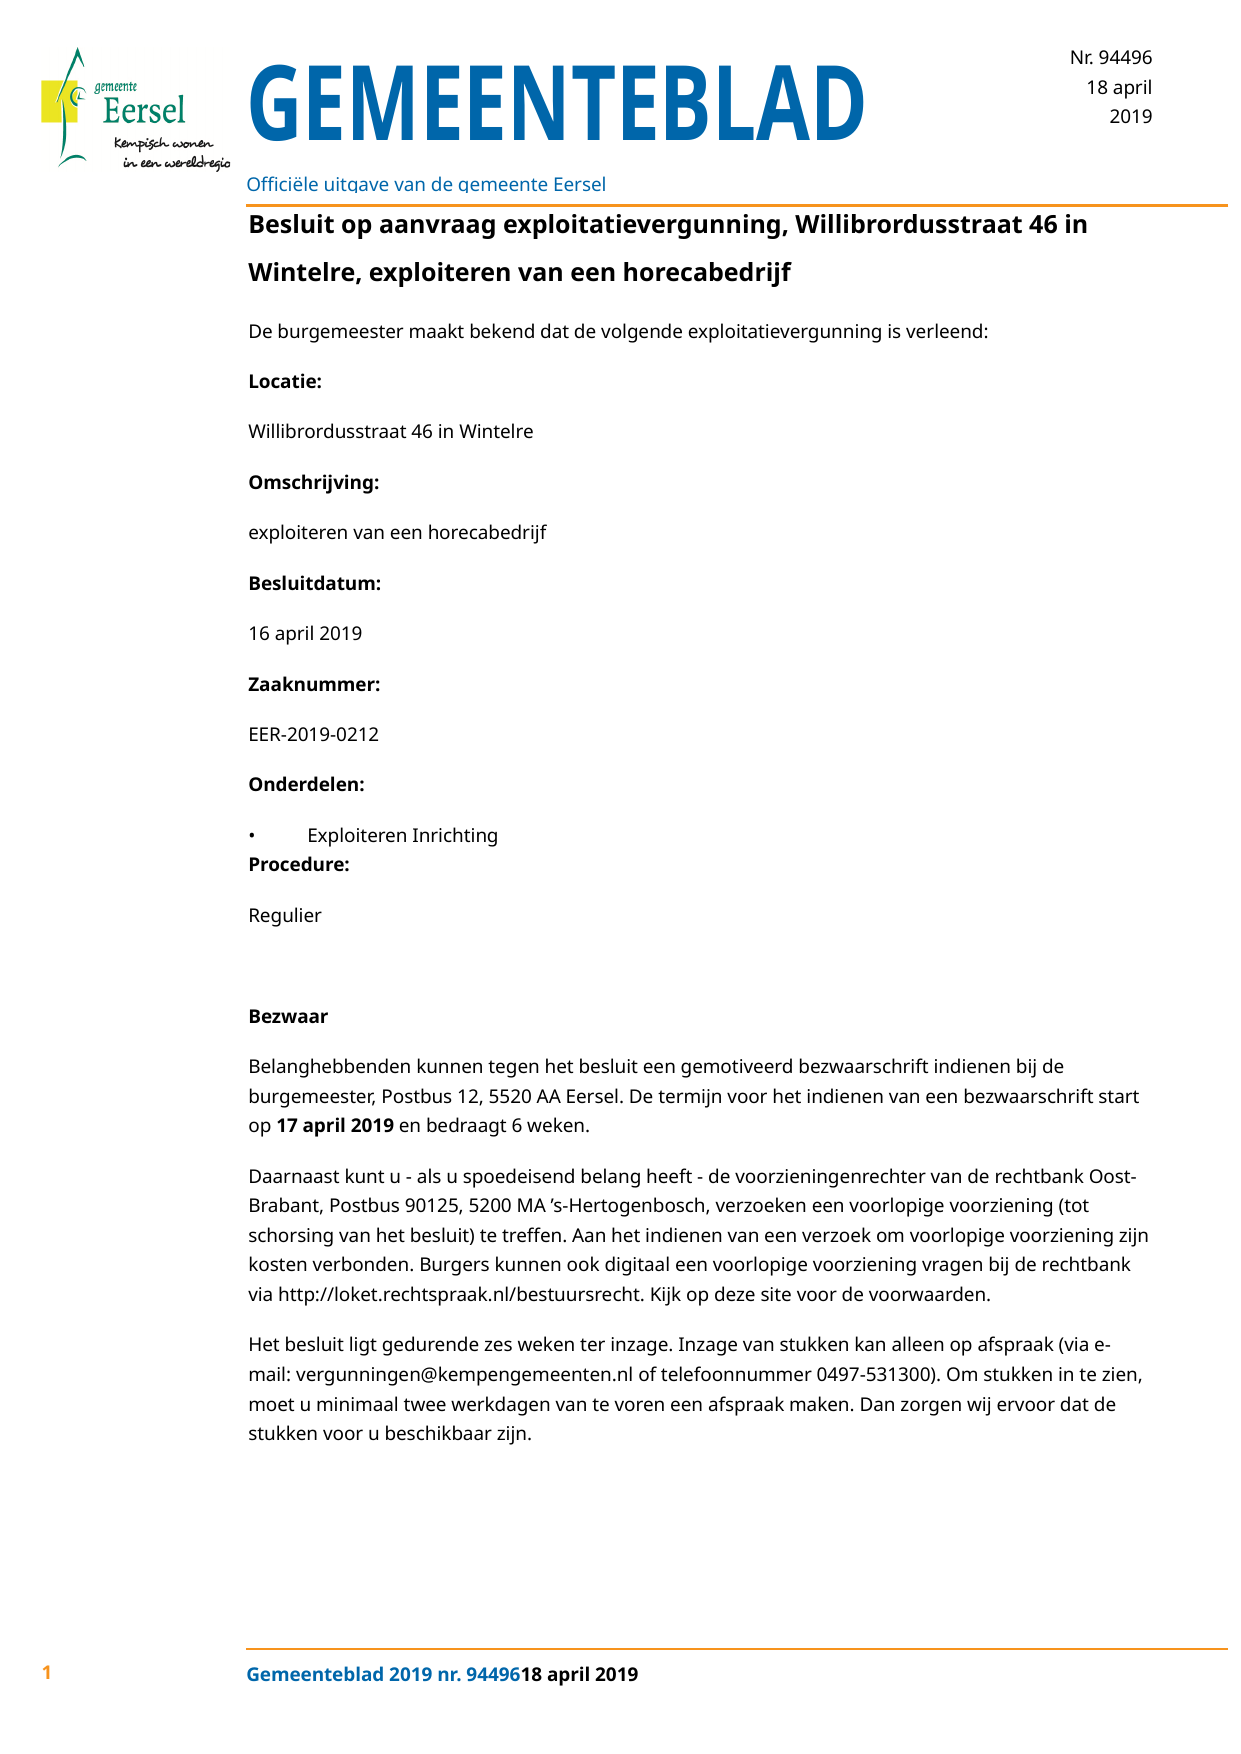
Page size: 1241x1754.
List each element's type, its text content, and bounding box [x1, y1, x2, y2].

text Omschrijving: [248, 469, 1152, 495]
text Onderdelen: [248, 772, 1152, 797]
list Exploiteren Inrichting [248, 822, 1152, 848]
text Zaaknummer: [248, 671, 1152, 697]
text De burgemeester maakt bekend dat de volgende exploitatievergunning is verleend: [248, 318, 1152, 344]
text Procedure: [248, 852, 1152, 877]
text Belanghebbenden kunnen tegen het besluit een gemotiveerd bezwaarschrift indienen bij de burgemeester, Postbus 12, 5520 AA Eersel. De termijn voor het indienen van een bezwaarschrift start op 17 april 2019 en bedraagt 6 weken. [248, 1053, 1152, 1138]
text Willibrordusstraat 46 in Wintelre [248, 419, 1152, 444]
text Besluit op aanvraag exploitatievergunning, Willibrordusstraat 46 in Wintelre, exploiteren van een horecabedrijf [248, 207, 1152, 288]
text Daarnaast kunt u - als u spoedeisend belang heeft - de voorzieningenrechter van de rechtbank Oost-Brabant, Postbus 90125, 5200 MA ’s-Hertogenbosch, verzoeken een voorlopige voorziening (tot schorsing van het besluit) te treffen. Aan het indienen van een verzoek om voorlopige voorziening zijn kosten verbonden. Burgers kunnen ook digitaal een voorlopige voorziening vragen bij de rechtbank via http://loket.rechtspraak.nl/bestuursrecht. Kijk op deze site voor de voorwaarden. [248, 1163, 1152, 1307]
text Het besluit ligt gedurende zes weken ter inzage. Inzage van stukken kan alleen op afspraak (via e-mail: vergunningen@kempengemeenten.nl of telefoonnummer 0497-531300). Om stukken in te zien, moet u minimaal twee werkdagen van te voren een afspraak maken. Dan zorgen wij ervoor dat de stukken voor u beschikbaar zijn. [248, 1332, 1152, 1446]
text Locatie: [248, 368, 1152, 394]
text exploiteren van een horecabedrijf [248, 519, 1152, 545]
text 16 april 2019 [248, 620, 1152, 646]
picture [41, 47, 231, 172]
text Besluitdatum: [248, 570, 1152, 596]
text Regulier [248, 902, 1152, 928]
text Bezwaar [248, 1003, 1152, 1029]
text EER-2019-0212 [248, 721, 1152, 747]
